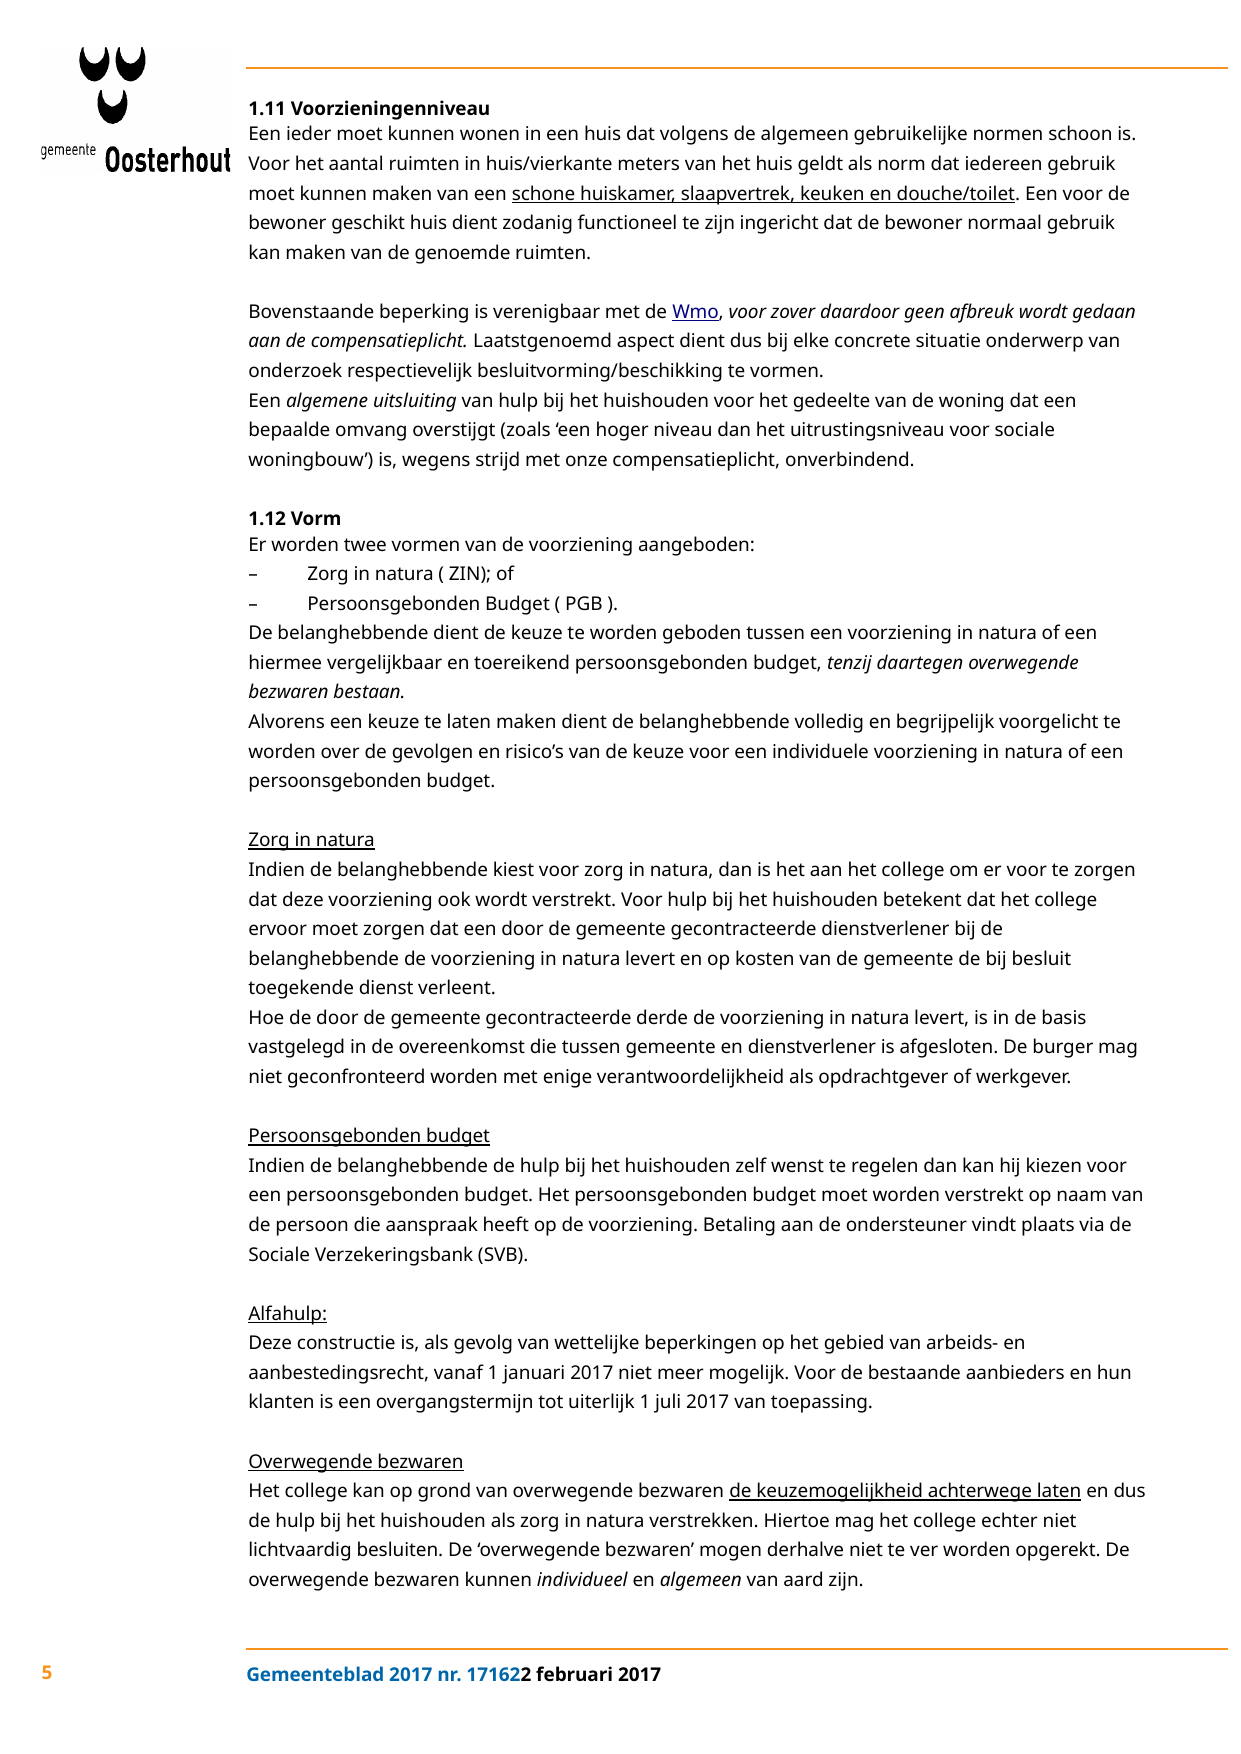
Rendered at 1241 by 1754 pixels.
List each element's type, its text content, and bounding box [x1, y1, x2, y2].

text 1.12 Vorm [248, 505, 1152, 531]
text Indien de belanghebbende kiest voor zorg in natura, dan is het aan het college om er voor te zorgen dat deze voorziening ook wordt verstrekt. Voor hulp bij het huishouden betekent dat het college ervoor moet zorgen dat een door de gemeente gecontracteerde dienstverlener bij de belanghebbende de voorziening in natura levert en op kosten van de gemeente de bij besluit toegekende dienst verleent. [248, 856, 1152, 1000]
text 1.11 Voorzieningenniveau [248, 95, 1152, 121]
text Een algemene uitsluiting van hulp bij het huishouden voor het gedeelte van de woning dat een bepaalde omvang overstijgt (zoals ‘een hoger niveau dan het uitrustingsniveau voor sociale woningbouw’) is, wegens strijd met onze compensatieplicht, onverbindend. [248, 387, 1152, 472]
picture [41, 47, 231, 172]
text Deze constructie is, als gevolg van wettelijke beperkingen op het gebied van arbeids- en aanbestedingsrecht, vanaf 1 januari 2017 niet meer mogelijk. Voor de bestaande aanbieders en hun klanten is een overgangstermijn tot uiterlijk 1 juli 2017 van toepassing. [248, 1329, 1152, 1414]
list Zorg in natura ( ZIN); of [248, 560, 1152, 586]
text Overwegende bezwaren [248, 1448, 1152, 1474]
text Persoonsgebonden budget [248, 1122, 1152, 1148]
text Hoe de door de gemeente gecontracteerde derde de voorziening in natura levert, is in de basis vastgelegd in de overeenkomst die tussen gemeente en dienstverlener is afgesloten. De burger mag niet geconfronteerd worden met enige verantwoordelijkheid als opdrachtgever of werkgever. [248, 1004, 1152, 1089]
text Alvorens een keuze te laten maken dient de belanghebbende volledig en begrijpelijk voorgelicht te worden over de gevolgen en risico’s van de keuze voor een individuele voorziening in natura of een persoonsgebonden budget. [248, 708, 1152, 793]
text De belanghebbende dient de keuze te worden geboden tussen een voorziening in natura of een hiermee vergelijkbaar en toereikend persoonsgebonden budget, tenzij daartegen overwegende bezwaren bestaan. [248, 619, 1152, 704]
list Persoonsgebonden Budget ( PGB ). [248, 590, 1152, 616]
text Een ieder moet kunnen wonen in een huis dat volgens de algemeen gebruikelijke normen schoon is. Voor het aantal ruimten in huis/vierkante meters van het huis geldt als norm dat iedereen gebruik moet kunnen maken van een schone huiskamer, slaapvertrek, keuken en douche/toilet. Een voor de bewoner geschikt huis dient zodanig functioneel te zijn ingericht dat de bewoner normaal gebruik kan maken van de genoemde ruimten. [248, 121, 1152, 264]
text Indien de belanghebbende de hulp bij het huishouden zelf wenst te regelen dan kan hij kiezen voor een persoonsgebonden budget. Het persoonsgebonden budget moet worden verstrekt op naam van de persoon die aanspraak heeft op de voorziening. Betaling aan de ondersteuner vindt plaats via de Sociale Verzekeringsbank (SVB). [248, 1152, 1152, 1267]
text Het college kan op grond van overwegende bezwaren de keuzemogelijkheid achterwege laten en dus de hulp bij het huishouden als zorg in natura verstrekken. Hiertoe mag het college echter niet lichtvaardig besluiten. De ‘overwegende bezwaren’ mogen derhalve niet te ver worden opgerekt. De overwegende bezwaren kunnen individueel en algemeen van aard zijn. [248, 1477, 1152, 1592]
text Bovenstaande beperking is verenigbaar met de Wmo, voor zover daardoor geen afbreuk wordt gedaan aan de compensatieplicht. Laatstgenoemd aspect dient dus bij elke concrete situatie onderwerp van onderzoek respectievelijk besluitvorming/beschikking te vormen. [248, 298, 1152, 383]
text Alfahulp: [248, 1300, 1152, 1326]
text Er worden twee vormen van de voorziening aangeboden: [248, 531, 1152, 557]
text Zorg in natura [248, 827, 1152, 852]
